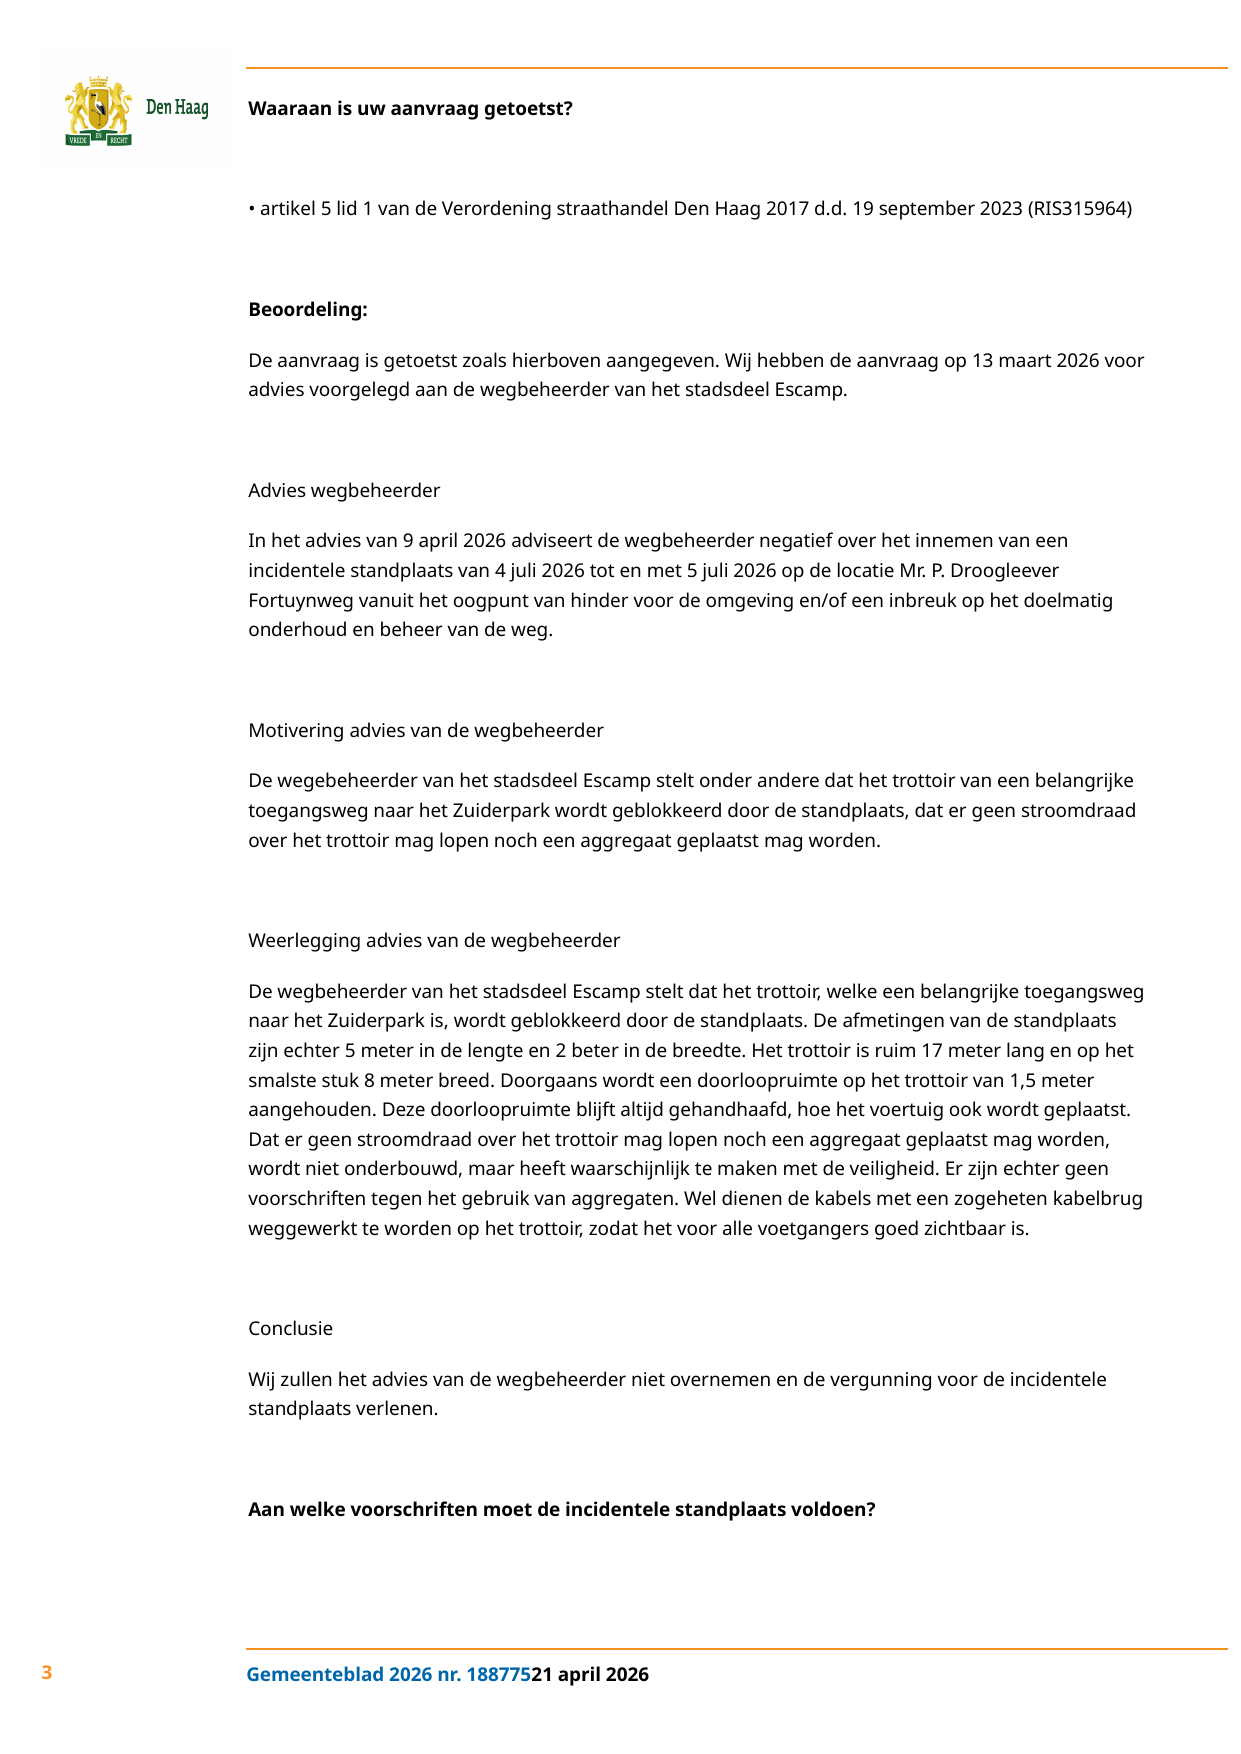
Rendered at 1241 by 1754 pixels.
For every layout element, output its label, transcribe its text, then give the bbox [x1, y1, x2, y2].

text Weerlegging advies van de wegbeheerder [248, 928, 1152, 953]
text De aanvraag is getoetst zoals hierboven aangegeven. Wij hebben de aanvraag op 13 maart 2026 voor advies voorgelegd aan de wegbeheerder van het stadsdeel Escamp. [248, 347, 1152, 402]
text De wegebeheerder van het stadsdeel Escamp stelt onder andere dat het trottoir van een belangrijke toegangsweg naar het Zuiderpark wordt geblokkeerd door de standplaats, dat er geen stroomdraad over het trottoir mag lopen noch een aggregaat geplaatst mag worden. [248, 768, 1152, 853]
text Wij zullen het advies van de wegbeheerder niet overnemen en de vergunning voor de incidentele standplaats verlenen. [248, 1366, 1152, 1421]
text Beoordeling: [248, 296, 1152, 322]
text Advies wegbeheerder [248, 477, 1152, 503]
text In het advies van 9 april 2026 adviseert de wegbeheerder negatief over het innemen van een incidentele standplaats van 4 juli 2026 tot en met 5 juli 2026 op de locatie Mr. P. Droogleever Fortuynweg vanuit het oogpunt van hinder voor de omgeving en/of een inbreuk op het doelmatig onderhoud en beheer van de weg. [248, 528, 1152, 642]
text Motivering advies van de wegbeheerder [248, 717, 1152, 743]
text Conclusie [248, 1316, 1152, 1341]
picture [41, 47, 231, 172]
text Aan welke voorschriften moet de incidentele standplaats voldoen? [248, 1496, 1152, 1522]
text De wegbeheerder van het stadsdeel Escamp stelt dat het trottoir, welke een belangrijke toegangsweg naar het Zuiderpark is, wordt geblokkeerd door de standplaats. De afmetingen van de standplaats zijn echter 5 meter in de lengte en 2 beter in de breedte. Het trottoir is ruim 17 meter lang en op het smalste stuk 8 meter breed. Doorgaans wordt een doorloopruimte op het trottoir van 1,5 meter aangehouden. Deze doorloopruimte blijft altijd gehandhaafd, hoe het voertuig ook wordt geplaatst. Dat er geen stroomdraad over het trottoir mag lopen noch een aggregaat geplaatst mag worden, wordt niet onderbouwd, maar heeft waarschijnlijk te maken met de veiligheid. Er zijn echter geen voorschriften tegen het gebruik van aggregaten. Wel dienen de kabels met een zogeheten kabelbrug weggewerkt te worden op het trottoir, zodat het voor alle voetgangers goed zichtbaar is. [248, 978, 1152, 1241]
text • artikel 5 lid 1 van de Verordening straathandel Den Haag 2017 d.d. 19 september 2023 (RIS315964) [248, 196, 1152, 221]
text Waaraan is uw aanvraag getoetst? [248, 95, 1152, 121]
